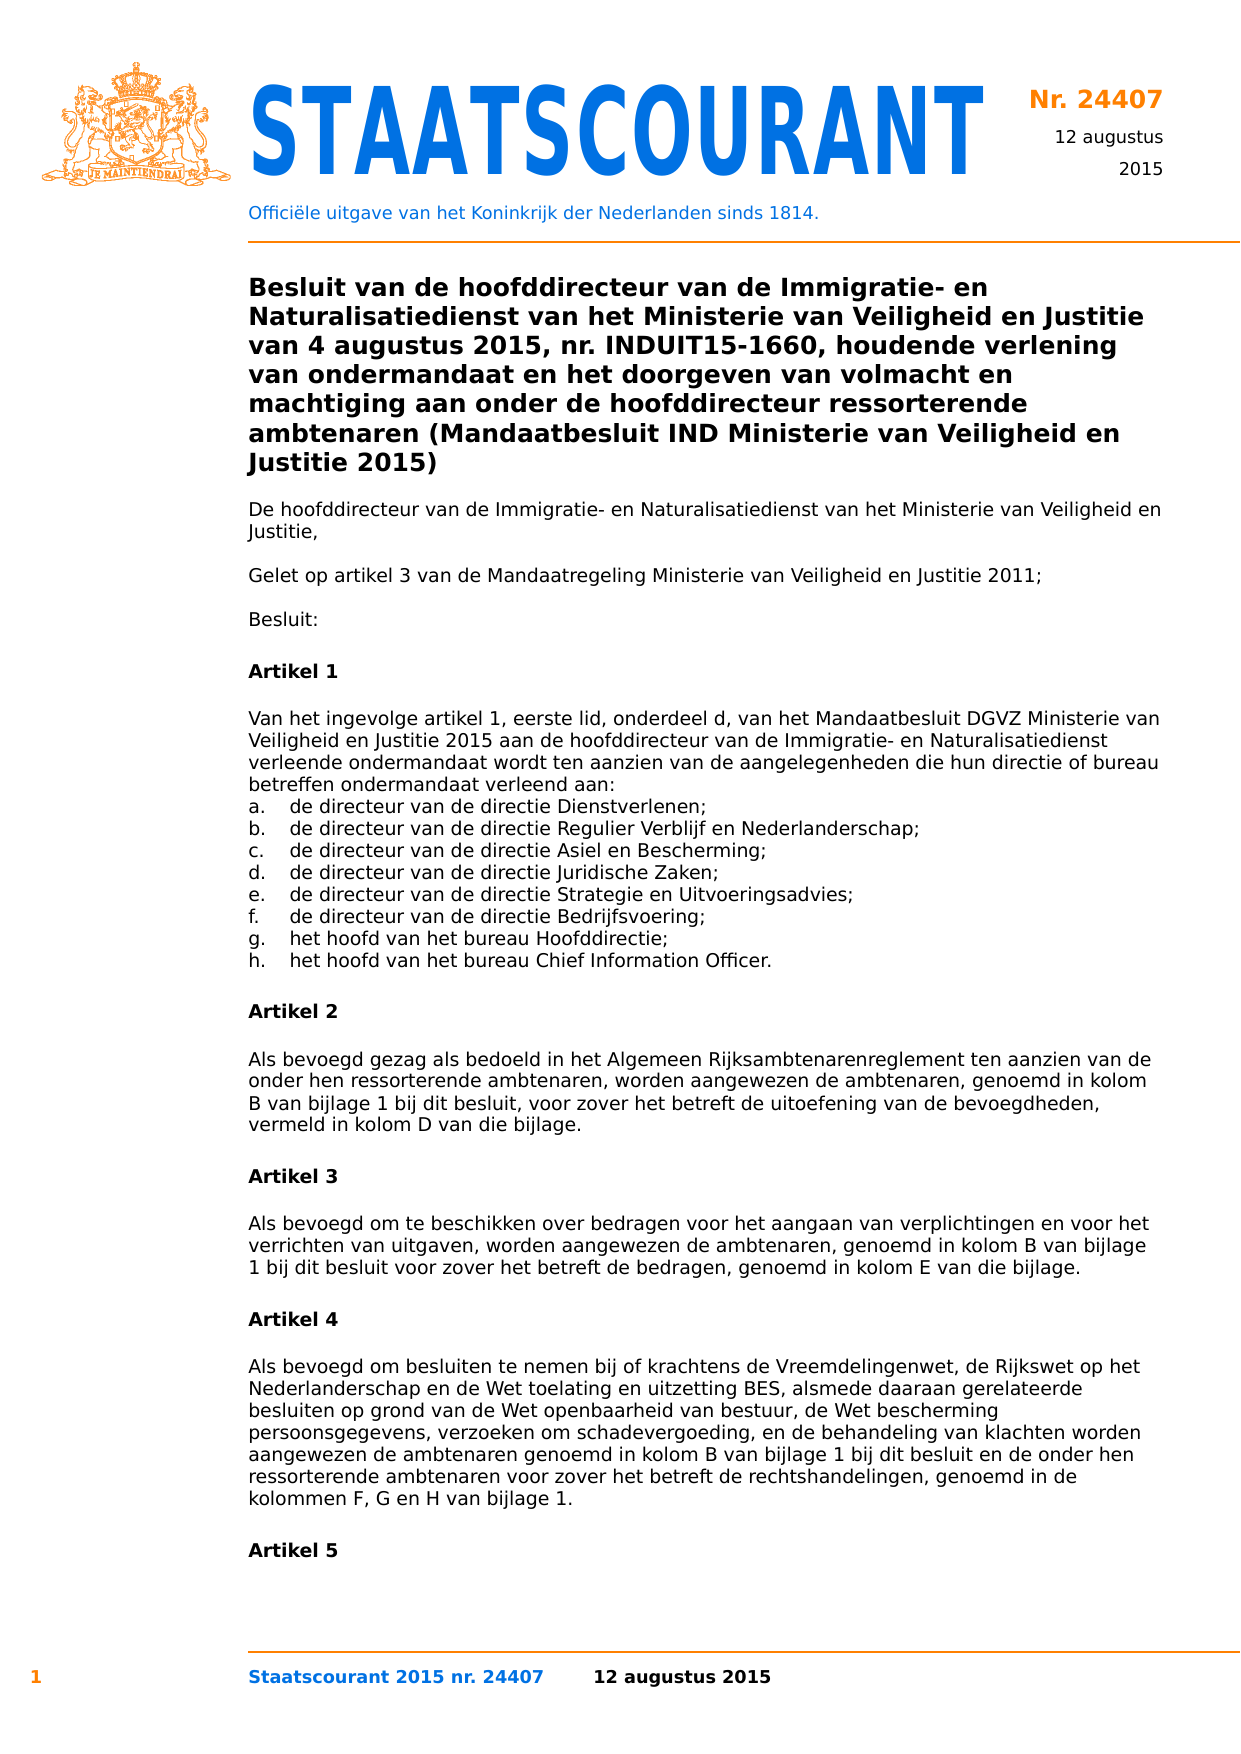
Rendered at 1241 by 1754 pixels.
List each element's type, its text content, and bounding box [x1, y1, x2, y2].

text Van het ingevolge artikel 1, eerste lid, onderdeel d, van het Mandaatbesluit DGVZ Ministerie van Veiligheid en Justitie 2015 aan de hoofddirecteur van de Immigratie- en Naturalisatiedienst verleende ondermandaat wordt ten aanzien van de aangelegenheden die hun directie of bureau betreffen ondermandaat verleend aan: [248, 708, 1163, 796]
text Gelet op artikel 3 van de Mandaatregeling Ministerie van Veiligheid en Justitie 2011; [248, 565, 1163, 587]
text h. het hoofd van het bureau Chief Information Officer. [248, 949, 1163, 971]
text b. de directeur van de directie Regulier Verblijf en Nederlanderschap; [248, 818, 1163, 839]
table_cell 12 augustus [998, 121, 1240, 153]
text Besluit: [248, 609, 1163, 631]
picture [41, 62, 231, 186]
text g. het hoofd van het bureau Hoofddirectie; [248, 927, 1163, 949]
table_header STAATSCOURANT [248, 62, 998, 203]
text Als bevoegd gezag als bedoeld in het Algemeen Rijksambtenarenreglement ten aanzien van de onder hen ressorterende ambtenaren, worden aangewezen de ambtenaren, genoemd in kolom B van bijlage 1 bij dit besluit, voor zover het betreft de uitoefening van de bevoegdheden, vermeld in kolom D van die bijlage. [248, 1048, 1163, 1136]
text Als bevoegd om besluiten te nemen bij of krachtens de Vreemdelingenwet, de Rijkswet op het Nederlanderschap en de Wet toelating en uitzetting BES, alsmede daaraan gerelateerde besluiten op grond van de Wet openbaarheid van bestuur, de Wet bescherming persoonsgegevens, verzoeken om schadevergoeding, en de behandeling van klachten worden aangewezen de ambtenaren genoemd in kolom B van bijlage 1 bij dit besluit en de onder hen ressorterende ambtenaren voor zover het betreft de rechtshandelingen, genoemd in de kolommen F, G en H van bijlage 1. [248, 1356, 1163, 1510]
text a. de directeur van de directie Dienstverlenen; [248, 796, 1163, 818]
text d. de directeur van de directie Juridische Zaken; [248, 862, 1163, 883]
text De hoofddirecteur van de Immigratie- en Naturalisatiedienst van het Ministerie van Veiligheid en Justitie, [248, 499, 1163, 543]
table_cell 2015 [998, 153, 1240, 203]
text e. de directeur van de directie Strategie en Uitvoeringsadvies; [248, 883, 1163, 906]
subtitle Artikel 5 [248, 1540, 1163, 1562]
table_cell Officiële uitgave van het Koninkrijk der Nederlanden sinds 1814. [248, 203, 1240, 241]
subtitle Besluit van de hoofddirecteur van de Immigratie- en Naturalisatiedienst van het Ministerie van Veiligheid en Justitie van 4 augustus 2015, nr. INDUIT15-1660, houdende verlening van ondermandaat en het doorgeven van volmacht en machtiging aan onder de hoofddirecteur ressorterende ambtenaren (Mandaatbesluit IND Ministerie van Veiligheid en Justitie 2015) [248, 273, 1163, 477]
text f. de directeur van de directie Bedrijfsvoering; [248, 906, 1163, 927]
subtitle Artikel 2 [248, 1001, 1163, 1023]
table_header Nr. 24407 [998, 62, 1240, 121]
text Als bevoegd om te beschikken over bedragen voor het aangaan van verplichtingen en voor het verrichten van uitgaven, worden aangewezen de ambtenaren, genoemd in kolom B van bijlage 1 bij dit besluit voor zover het betreft de bedragen, genoemd in kolom E van die bijlage. [248, 1213, 1163, 1279]
text c. de directeur van de directie Asiel en Bescherming; [248, 839, 1163, 862]
subtitle Artikel 1 [248, 661, 1163, 683]
subtitle Artikel 3 [248, 1166, 1163, 1188]
subtitle Artikel 4 [248, 1309, 1163, 1331]
table_header [25, 62, 248, 241]
